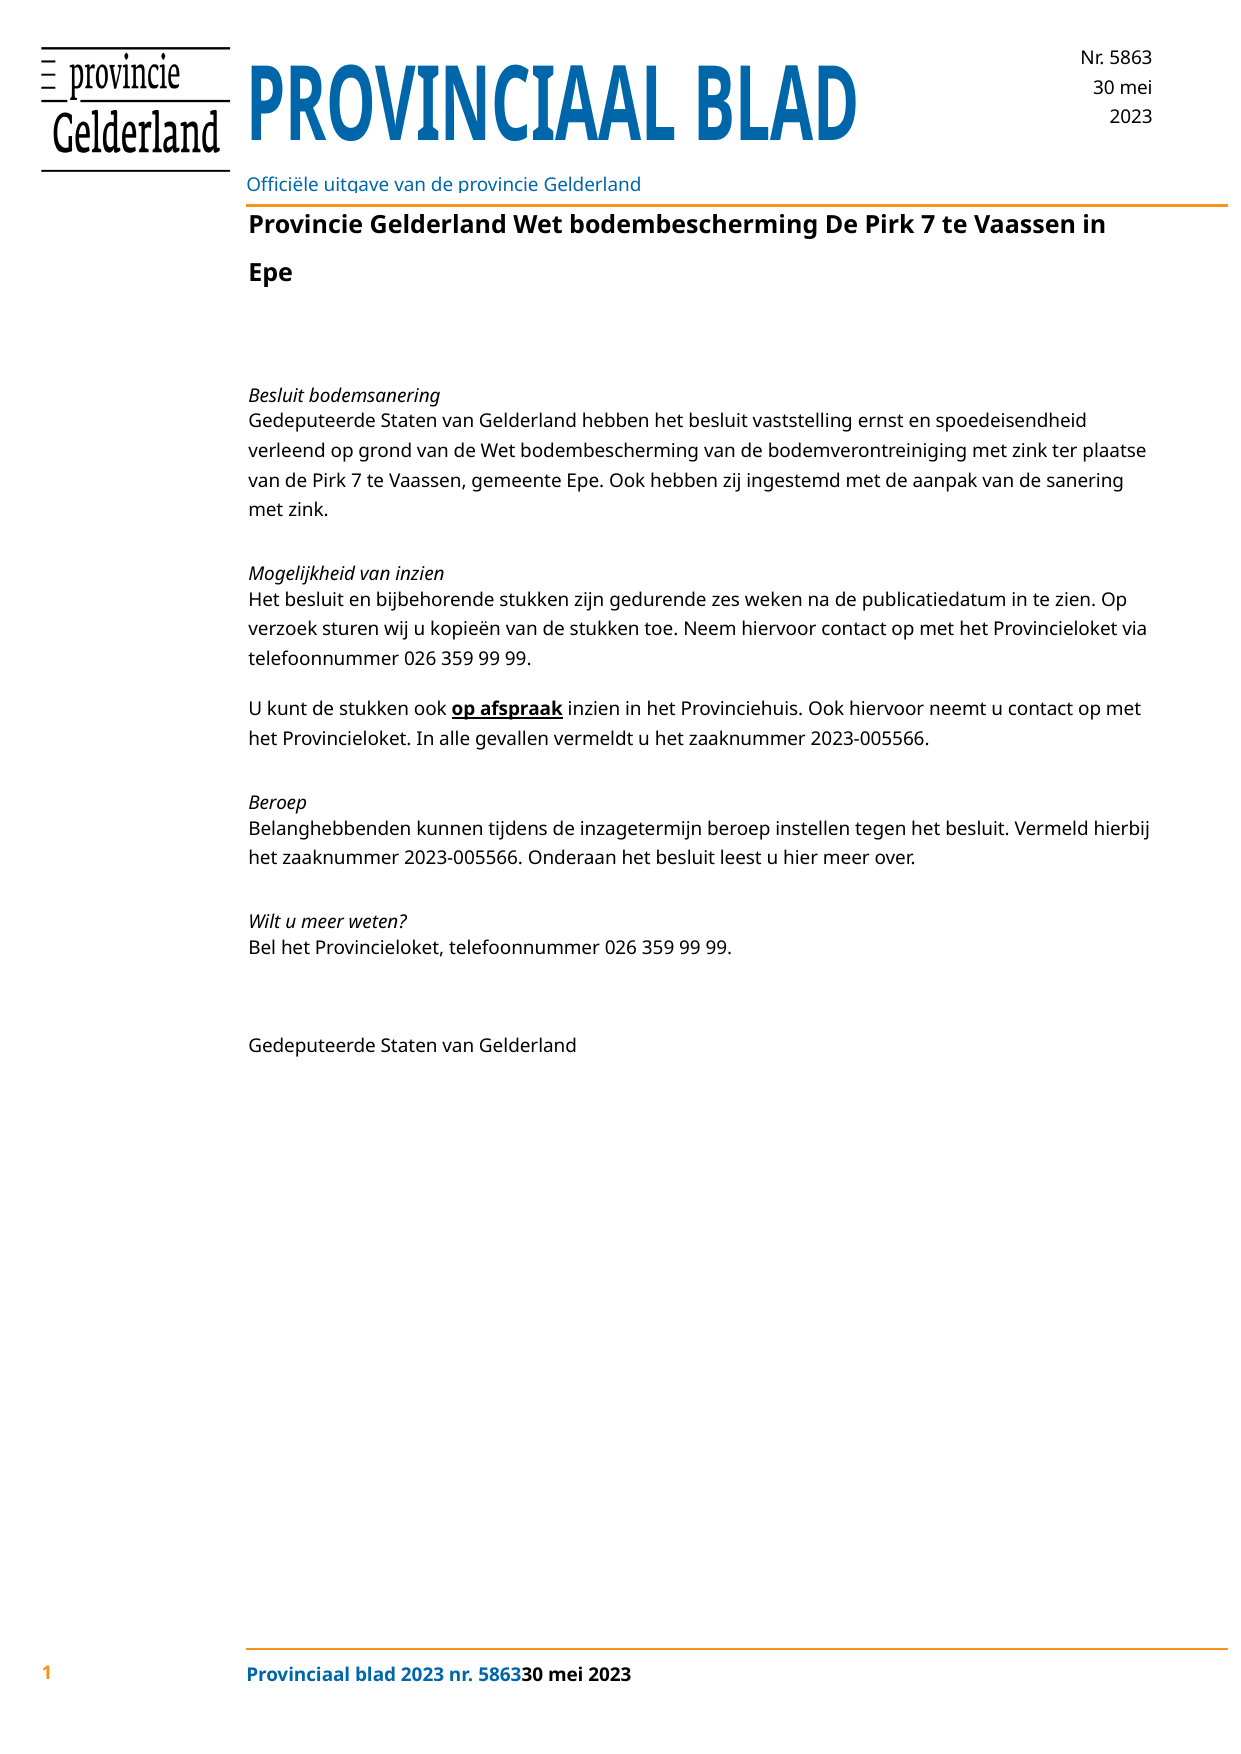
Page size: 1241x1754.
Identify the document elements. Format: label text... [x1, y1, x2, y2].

text Wilt u meer weten? [248, 908, 1152, 934]
text Mogelijkheid van inzien [248, 560, 1152, 586]
text Bel het Provincieloket, telefoonnummer 026 359 99 99. [248, 934, 1152, 960]
text Gedeputeerde Staten van Gelderland hebben het besluit vaststelling ernst en spoedeisendheid verleend op grond van de Wet bodembescherming van de bodemverontreiniging met zink ter plaatse van de Pirk 7 te Vaassen, gemeente Epe. Ook hebben zij ingestemd met de aanpak van de sanering met zink. [248, 408, 1152, 522]
text Het besluit en bijbehorende stukken zijn gedurende zes weken na de publicatiedatum in te zien. Op verzoek sturen wij u kopieën van de stukken toe. Neem hiervoor contact op met het Provincieloket via telefoonnummer 026 359 99 99. [248, 586, 1152, 671]
picture [41, 47, 231, 172]
text Provincie Gelderland Wet bodembescherming De Pirk 7 te Vaassen in Epe [248, 207, 1152, 288]
text Gedeputeerde Staten van Gelderland [248, 1032, 1152, 1058]
text Belanghebbenden kunnen tijdens de inzagetermijn beroep instellen tegen het besluit. Vermeld hierbij het zaaknummer 2023-005566. Onderaan het besluit leest u hier meer over. [248, 815, 1152, 870]
text Besluit bodemsanering [248, 382, 1152, 408]
text U kunt de stukken ook op afspraak inzien in het Provinciehuis. Ook hiervoor neemt u contact op met het Provincieloket. In alle gevallen vermeldt u het zaaknummer 2023-005566. [248, 696, 1152, 751]
text Beroep [248, 789, 1152, 815]
